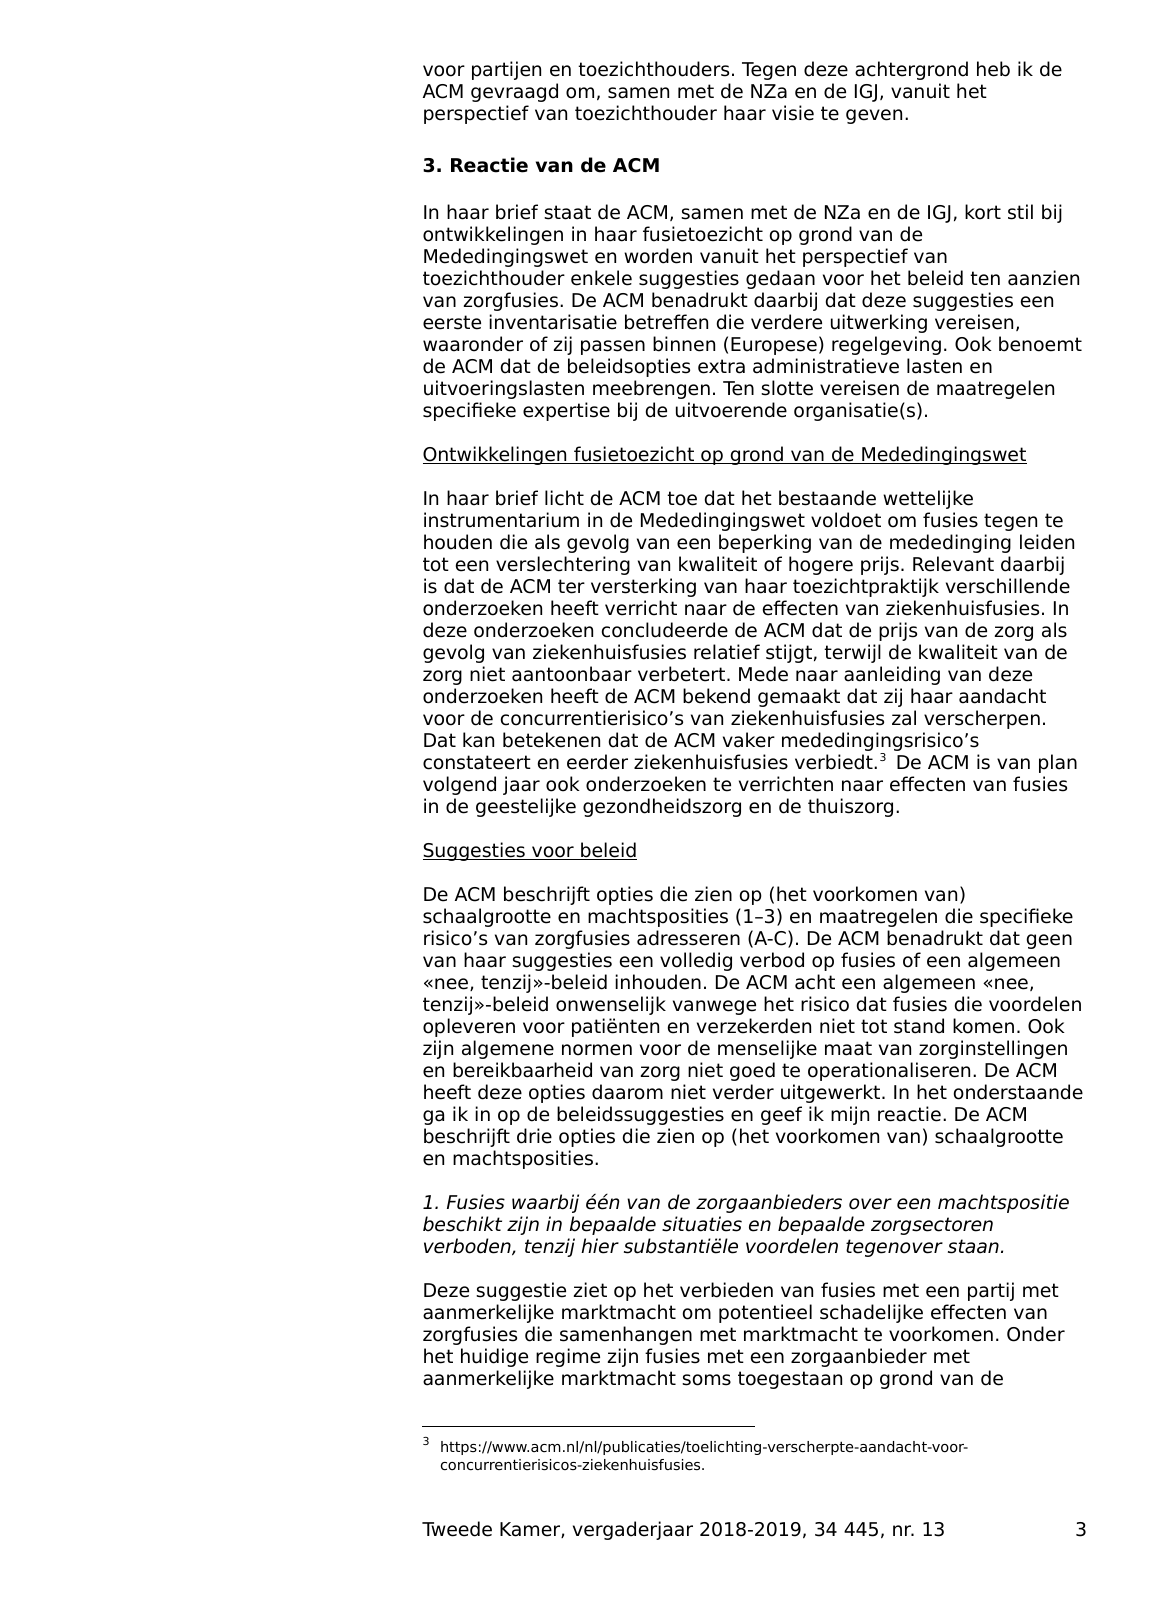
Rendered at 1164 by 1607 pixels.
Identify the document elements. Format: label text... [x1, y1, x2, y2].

text Deze suggestie ziet op het verbieden van fusies met een partij met aanmerkelijke marktmacht om potentieel schadelijke effecten van zorgfusies die samenhangen met marktmacht te voorkomen. Onder het huidige regime zijn fusies met een zorgaanbieder met aanmerkelijke marktmacht soms toegestaan op grond van de [422, 1280, 1087, 1390]
text De ACM beschrijft opties die zien op (het voorkomen van) schaalgrootte en machtsposities (1–3) en maatregelen die specifieke risico’s van zorgfusies adresseren (A-C). De ACM benadrukt dat geen van haar suggesties een volledig verbod op fusies of een algemeen «nee, tenzij»-beleid inhouden. De ACM acht een algemeen «nee, tenzij»-beleid onwenselijk vanwege het risico dat fusies die voordelen opleveren voor patiënten en verzekerden niet tot stand komen. Ook zijn algemene normen voor de menselijke maat van zorginstellingen en bereikbaarheid van zorg niet goed te operationaliseren. De ACM heeft deze opties daarom niet verder uitgewerkt. In het onderstaande ga ik in op de beleidssuggesties en geef ik mijn reactie. De ACM beschrijft drie opties die zien op (het voorkomen van) schaalgrootte en machtsposities. [422, 884, 1087, 1170]
text https://www.acm.nl/nl/publicaties/toelichting-verscherpte-aandacht-voor-concurrentierisicos-ziekenhuisfusies. [422, 1435, 1087, 1474]
subtitle Suggesties voor beleid [422, 840, 1087, 862]
text In haar brief licht de ACM toe dat het bestaande wettelijke instrumentarium in de Mededingingswet voldoet om fusies tegen te houden die als gevolg van een beperking van de mededinging leiden tot een verslechtering van kwaliteit of hogere prijs. Relevant daarbij is dat de ACM ter versterking van haar toezichtpraktijk verschillende onderzoeken heeft verricht naar de effecten van ziekenhuisfusies. In deze onderzoeken concludeerde de ACM dat de prijs van de zorg als gevolg van ziekenhuisfusies relatief stijgt, terwijl de kwaliteit van de zorg niet aantoonbaar verbetert. Mede naar aanleiding van deze onderzoeken heeft de ACM bekend gemaakt dat zij haar aandacht voor de concurrentierisico’s van ziekenhuisfusies zal verscherpen. Dat kan betekenen dat de ACM vaker mededingingsrisico’s constateert en eerder ziekenhuisfusies verbiedt. De ACM is van plan volgend jaar ook onderzoeken te verrichten naar effecten van fusies in de geestelijke gezondheidszorg en de thuiszorg. [422, 488, 1087, 818]
subtitle 3. Reactie van de ACM [422, 155, 1087, 177]
text In haar brief staat de ACM, samen met de NZa en de IGJ, kort stil bij ontwikkelingen in haar fusietoezicht op grond van de Mededingingswet en worden vanuit het perspectief van toezichthouder enkele suggesties gedaan voor het beleid ten aanzien van zorgfusies. De ACM benadrukt daarbij dat deze suggesties een eerste inventarisatie betreffen die verdere uitwerking vereisen, waaronder of zij passen binnen (Europese) regelgeving. Ook benoemt de ACM dat de beleidsopties extra administratieve lasten en uitvoeringslasten meebrengen. Ten slotte vereisen de maatregelen specifieke expertise bij de uitvoerende organisatie(s). [422, 202, 1087, 422]
text voor partijen en toezichthouders. Tegen deze achtergrond heb ik de ACM gevraagd om, samen met de NZa en de IGJ, vanuit het perspectief van toezichthouder haar visie te geven. [422, 59, 1087, 125]
subtitle 1. Fusies waarbij één van de zorgaanbieders over een machtspositie beschikt zijn in bepaalde situaties en bepaalde zorgsectoren verboden, tenzij hier substantiële voordelen tegenover staan. [422, 1192, 1087, 1258]
subtitle Ontwikkelingen fusietoezicht op grond van de Mededingingswet [422, 444, 1087, 466]
